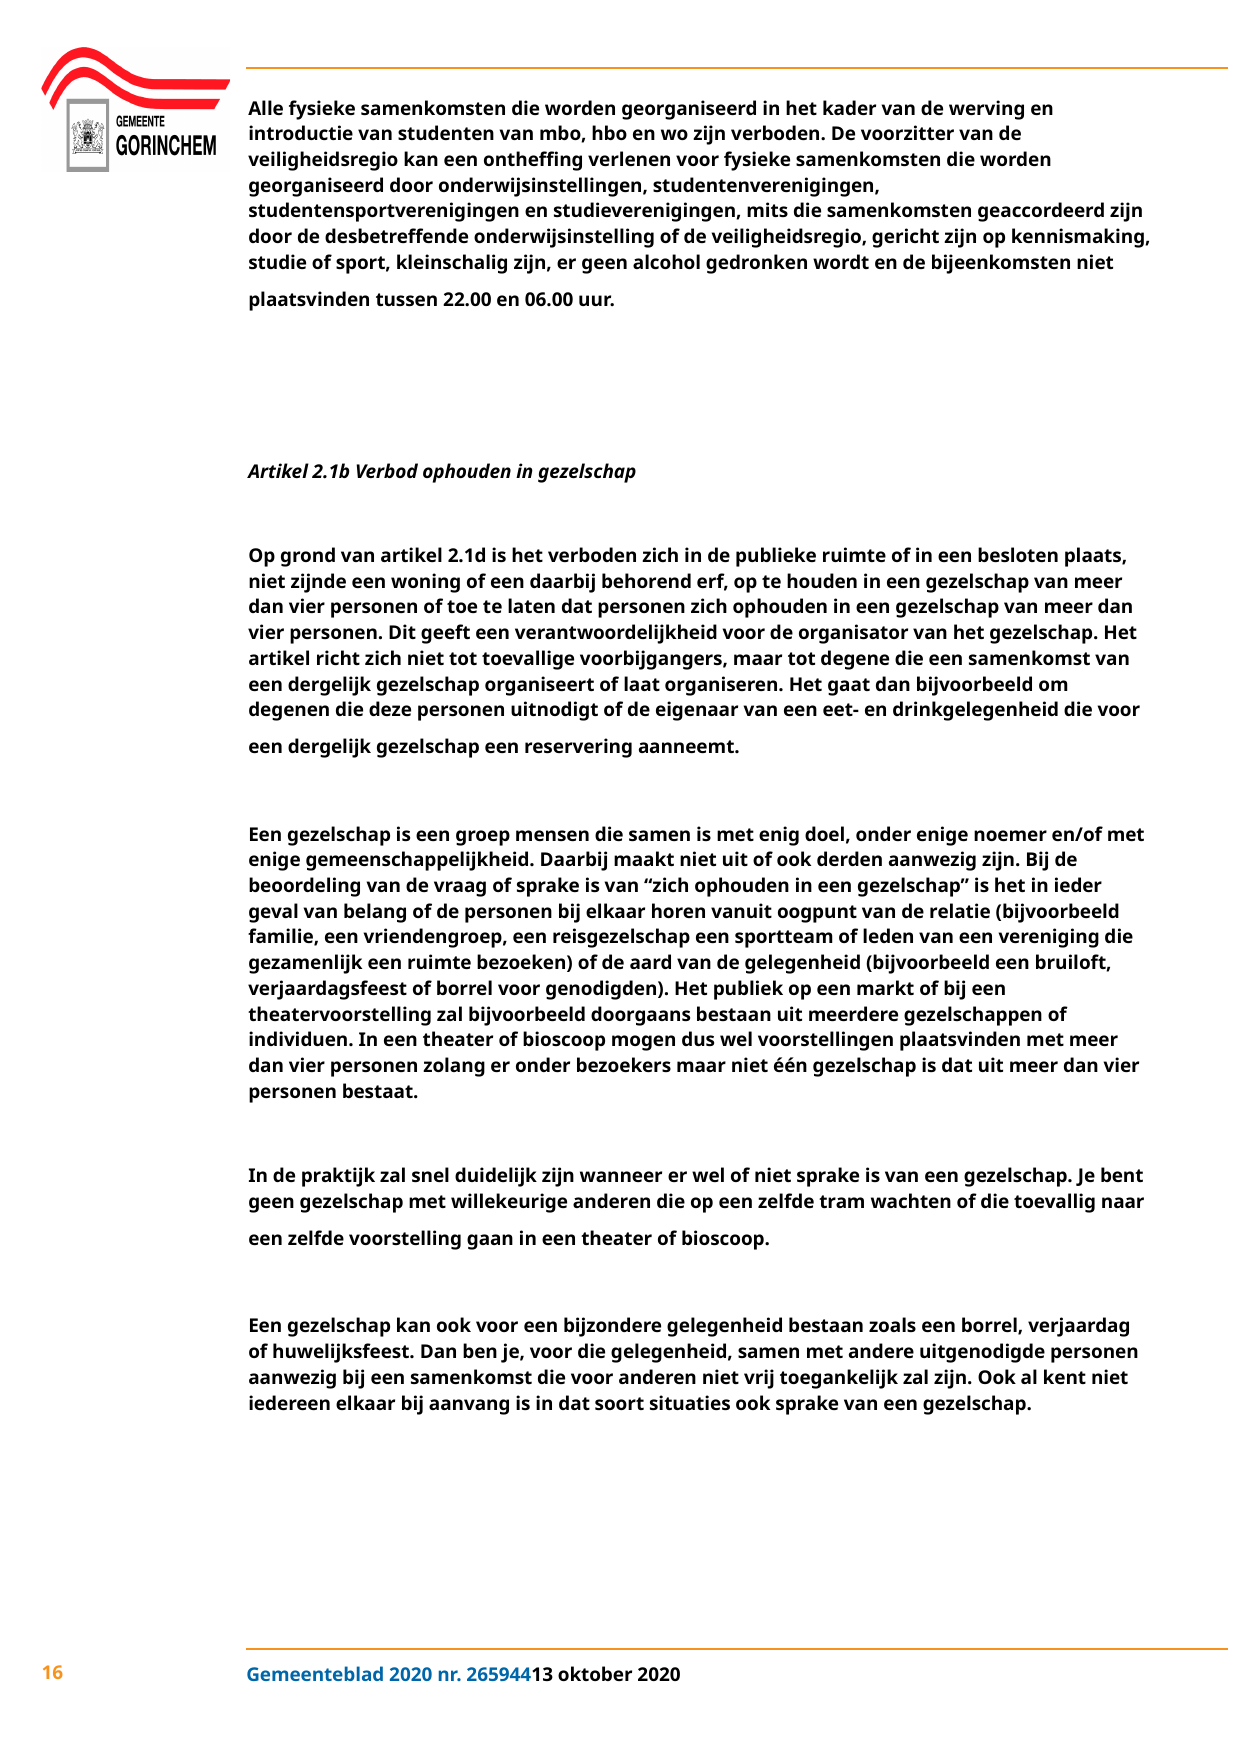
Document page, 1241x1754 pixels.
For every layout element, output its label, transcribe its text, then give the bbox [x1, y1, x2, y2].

picture [41, 47, 231, 172]
text Een gezelschap is een groep mensen die samen is met enig doel, onder enige noemer en/of met enige gemeenschappelijkheid. Daarbij maakt niet uit of ook derden aanwezig zijn. Bij de beoordeling van de vraag of sprake is van “zich ophouden in een gezelschap” is het in ieder geval van belang of de personen bij elkaar horen vanuit oogpunt van de relatie (bijvoorbeeld familie, een vriendengroep, een reisgezelschap een sportteam of leden van een vereniging die gezamenlijk een ruimte bezoeken) of de aard van de gelegenheid (bijvoorbeeld een bruiloft, verjaardagsfeest of borrel voor genodigden). Het publiek op een markt of bij een theatervoorstelling zal bijvoorbeeld doorgaans bestaan uit meerdere gezelschappen of individuen. In een theater of bioscoop mogen dus wel voorstellingen plaatsvinden met meer dan vier personen zolang er onder bezoekers maar niet één gezelschap is dat uit meer dan vier personen bestaat. [248, 821, 1152, 1104]
text Een gezelschap kan ook voor een bijzondere gelegenheid bestaan zoals een borrel, verjaardag of huwelijksfeest. Dan ben je, voor die gelegenheid, samen met andere uitgenodigde personen aanwezig bij een samenkomst die voor anderen niet vrij toegankelijk zal zijn. Ook al kent niet iedereen elkaar bij aanvang is in dat soort situaties ook sprake van een gezelschap. [248, 1312, 1152, 1415]
text Artikel 2.1b Verbod ophouden in gezelschap [248, 458, 1152, 483]
text Alle fysieke samenkomsten die worden georganiseerd in het kader van de werving en introductie van studenten van mbo, hbo en wo zijn verboden. De voorzitter van de veiligheidsregio kan een ontheffing verlenen voor fysieke samenkomsten die worden georganiseerd door onderwijsinstellingen, studentenverenigingen, studentensportverenigingen en studieverenigingen, mits die samenkomsten geaccordeerd zijn door de desbetreffende onderwijsinstelling of de veiligheidsregio, gericht zijn op kennismaking, studie of sport, kleinschalig zijn, er geen alcohol gedronken wordt en de bijeenkomsten niet plaatsvinden tussen 22.00 en 06.00 uur. [248, 95, 1152, 314]
text Op grond van artikel 2.1d is het verboden zich in de publieke ruimte of in een besloten plaats, niet zijnde een woning of een daarbij behorend erf, op te houden in een gezelschap van meer dan vier personen of toe te laten dat personen zich ophouden in een gezelschap van meer dan vier personen. Dit geeft een verantwoordelijkheid voor de organisator van het gezelschap. Het artikel richt zich niet tot toevallige voorbijgangers, maar tot degene die een samenkomst van een dergelijk gezelschap organiseert of laat organiseren. Het gaat dan bijvoorbeeld om degenen die deze personen uitnodigt of de eigenaar van een eet- en drinkgelegenheid die voor een dergelijk gezelschap een reservering aanneemt. [248, 542, 1152, 762]
text In de praktijk zal snel duidelijk zijn wanneer er wel of niet sprake is van een gezelschap. Je bent geen gezelschap met willekeurige anderen die op een zelfde tram wachten of die toevallig naar een zelfde voorstelling gaan in een theater of bioscoop. [248, 1163, 1152, 1254]
